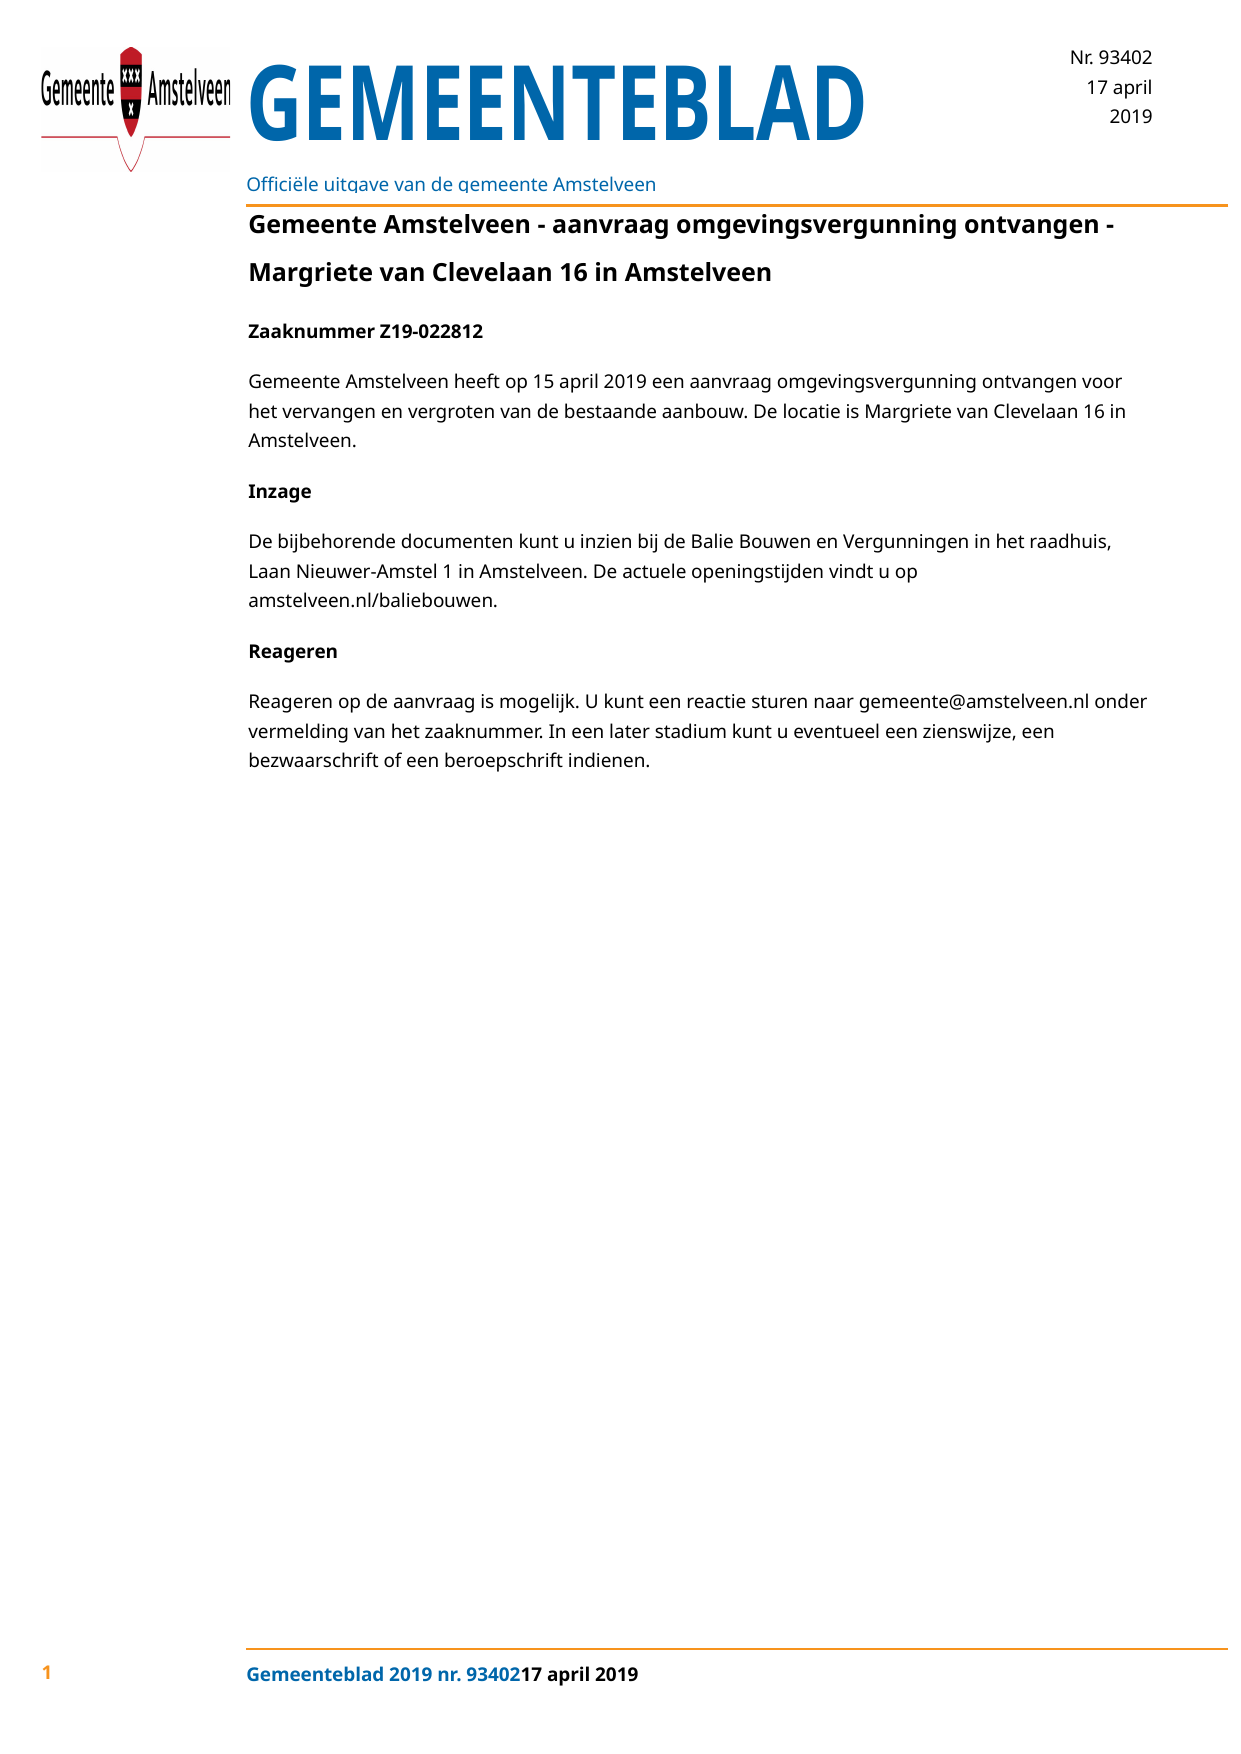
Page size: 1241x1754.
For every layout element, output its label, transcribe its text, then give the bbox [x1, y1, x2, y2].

text Zaaknummer Z19-022812 [248, 318, 1152, 344]
text Gemeente Amstelveen heeft op 15 april 2019 een aanvraag omgevingsvergunning ontvangen voor het vervangen en vergroten van de bestaande aanbouw. De locatie is Margriete van Clevelaan 16 in Amstelveen. [248, 368, 1152, 453]
text Reageren [248, 638, 1152, 664]
text Reageren op de aanvraag is mogelijk. U kunt een reactie sturen naar gemeente@amstelveen.nl onder vermelding van het zaaknummer. In een later stadium kunt u eventueel een zienswijze, een bezwaarschrift of een beroepschrift indienen. [248, 688, 1152, 773]
text Gemeente Amstelveen - aanvraag omgevingsvergunning ontvangen - Margriete van Clevelaan 16 in Amstelveen [248, 207, 1152, 288]
picture [41, 47, 231, 172]
text De bijbehorende documenten kunt u inzien bij de Balie Bouwen en Vergunningen in het raadhuis, Laan Nieuwer-Amstel 1 in Amstelveen. De actuele openingstijden vindt u op amstelveen.nl/baliebouwen. [248, 528, 1152, 613]
text Inzage [248, 478, 1152, 504]
